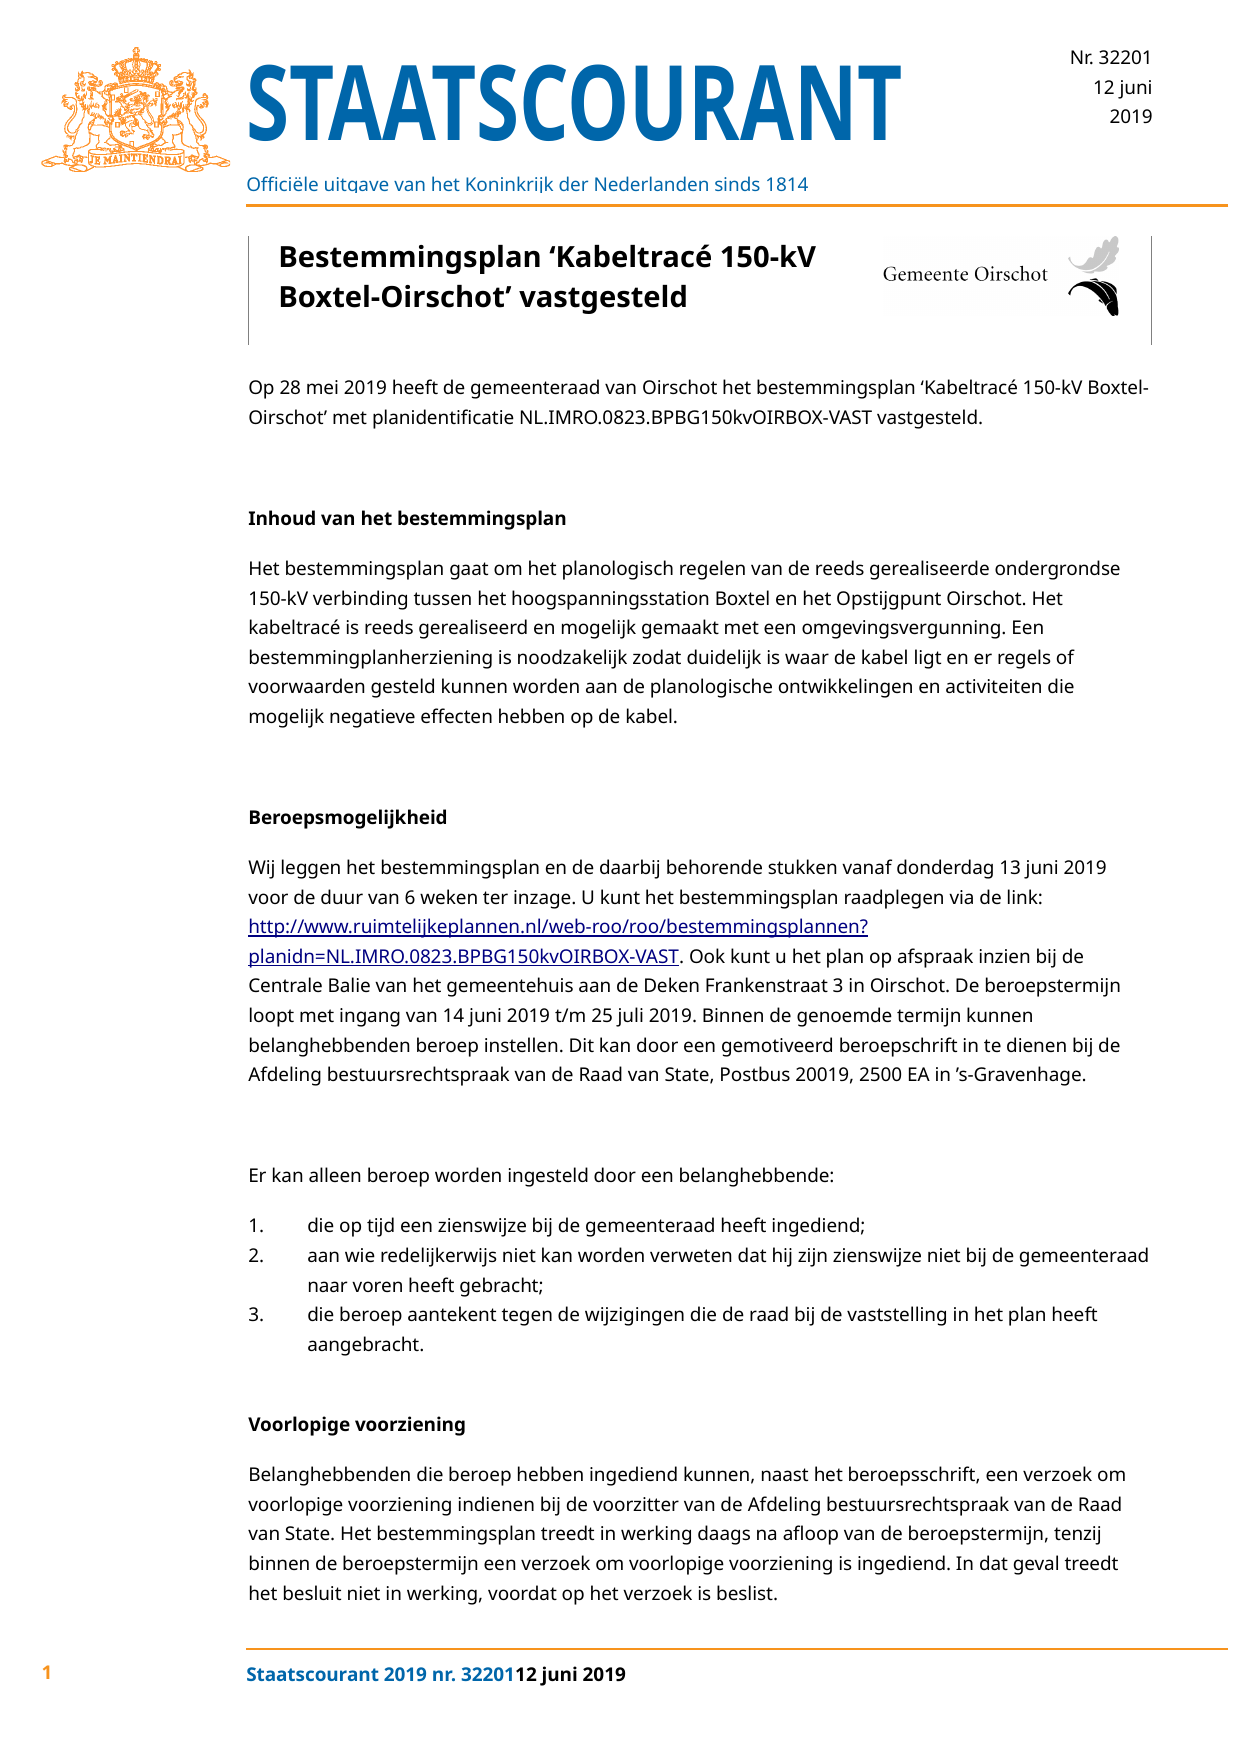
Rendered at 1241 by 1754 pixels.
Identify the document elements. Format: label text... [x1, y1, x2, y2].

table_header Bestemmingsplan ‘Kabeltracé 150-kV Boxtel-Oirschot’ vastgesteld [249, 236, 850, 345]
list die beroep aantekent tegen de wijzigingen die de raad bij de vaststelling in het plan heeft aangebracht. [248, 1301, 1152, 1357]
list die op tijd een zienswijze bij de gemeenteraad heeft ingediend; [248, 1213, 1152, 1238]
text Voorlopige voorziening [248, 1411, 1152, 1437]
picture [882, 236, 1119, 316]
text Beroepsmogelijkheid [248, 804, 1152, 829]
table_header [850, 236, 1151, 345]
picture [41, 47, 231, 172]
text Wij leggen het bestemmingsplan en de daarbij behorende stukken vanaf donderdag 13 juni 2019 voor de duur van 6 weken ter inzage. U kunt het bestemmingsplan raadplegen via de link: http://www.ruimtelijkeplannen.nl/web-roo/roo/bestemmingsplannen?planidn=NL.IMRO.0823.BPBG150kvOIRBOX-VAST. Ook kunt u het plan op afspraak inzien bij de Centrale Balie van het gemeentehuis aan de Deken Frankenstraat 3 in Oirschot. De beroepstermijn loopt met ingang van 14 juni 2019 t/m 25 juli 2019. Binnen de genoemde termijn kunnen belanghebbenden beroep instellen. Dit kan door een gemotiveerd beroepschrift in te dienen bij de Afdeling bestuursrechtspraak van de Raad van State, Postbus 20019, 2500 EA in ’s-Gravenhage. [248, 854, 1152, 1087]
list aan wie redelijkerwijs niet kan worden verweten dat hij zijn zienswijze niet bij de gemeenteraad naar voren heeft gebracht; [248, 1242, 1152, 1297]
text Er kan alleen beroep worden ingesteld door een belanghebbende: [248, 1162, 1152, 1188]
text Belanghebbenden die beroep hebben ingediend kunnen, naast het beroepsschrift, een verzoek om voorlopige voorziening indienen bij de voorzitter van de Afdeling bestuursrechtspraak van de Raad van State. Het bestemmingsplan treedt in werking daags na afloop van de beroepstermijn, tenzij binnen de beroepstermijn een verzoek om voorlopige voorziening is ingediend. In dat geval treedt het besluit niet in werking, voordat op het verzoek is beslist. [248, 1461, 1152, 1605]
text Inhoud van het bestemmingsplan [248, 505, 1152, 530]
text Op 28 mei 2019 heeft de gemeenteraad van Oirschot het bestemmingsplan ‘Kabeltracé 150-kV Boxtel-Oirschot’ met planidentificatie NL.IMRO.0823.BPBG150kvOIRBOX-VAST vastgesteld. [248, 374, 1152, 429]
text Het bestemmingsplan gaat om het planologisch regelen van de reeds gerealiseerde ondergrondse 150-kV verbinding tussen het hoogspanningsstation Boxtel en het Opstijgpunt Oirschot. Het kabeltracé is reeds gerealiseerd en mogelijk gemaakt met een omgevingsvergunning. Een bestemmingplanherziening is noodzakelijk zodat duidelijk is waar de kabel ligt en er regels of voorwaarden gesteld kunnen worden aan de planologische ontwikkelingen en activiteiten die mogelijk negatieve effecten hebben op de kabel. [248, 555, 1152, 729]
